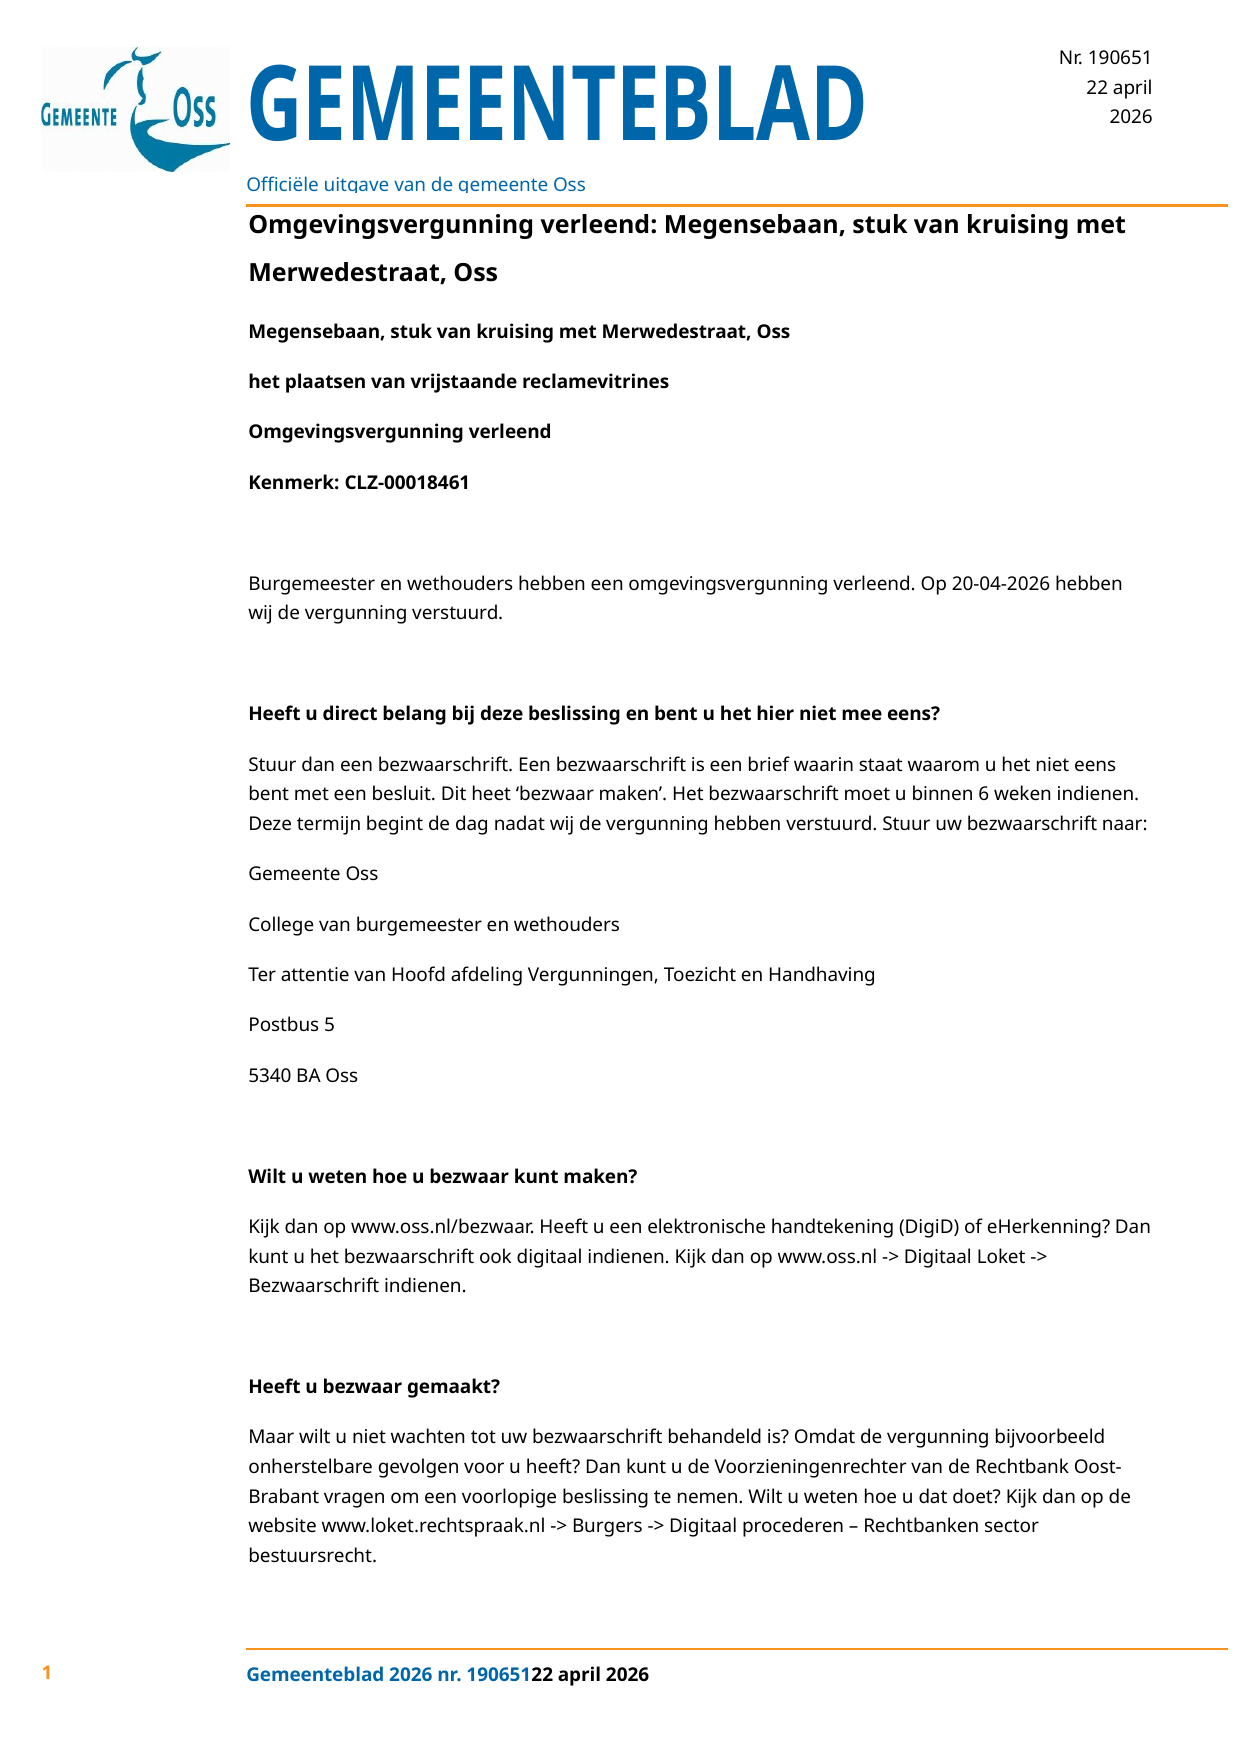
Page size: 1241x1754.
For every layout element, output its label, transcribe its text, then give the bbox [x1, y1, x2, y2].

text het plaatsen van vrijstaande reclamevitrines [248, 368, 1152, 394]
text Burgemeester en wethouders hebben een omgevingsvergunning verleend. Op 20-04-2026 hebben wij de vergunning verstuurd. [248, 570, 1152, 625]
text Ter attentie van Hoofd afdeling Vergunningen, Toezicht en Handhaving [248, 961, 1152, 987]
text Megensebaan, stuk van kruising met Merwedestraat, Oss [248, 318, 1152, 344]
text Stuur dan een bezwaarschrift. Een bezwaarschrift is een brief waarin staat waarom u het niet eens bent met een besluit. Dit heet ‘bezwaar maken’. Het bezwaarschrift moet u binnen 6 weken indienen. Deze termijn begint de dag nadat wij de vergunning hebben verstuurd. Stuur uw bezwaarschrift naar: [248, 751, 1152, 836]
text Heeft u direct belang bij deze beslissing en bent u het hier niet mee eens? [248, 700, 1152, 726]
text Kenmerk: CLZ-00018461 [248, 469, 1152, 495]
picture [41, 47, 231, 172]
text Omgevingsvergunning verleend: Megensebaan, stuk van kruising met Merwedestraat, Oss [248, 207, 1152, 288]
text Kijk dan op www.oss.nl/bezwaar. Heeft u een elektronische handtekening (DigiD) of eHerkenning? Dan kunt u het bezwaarschrift ook digitaal indienen. Kijk dan op www.oss.nl -> Digitaal Loket -> Bezwaarschrift indienen. [248, 1213, 1152, 1298]
text 5340 BA Oss [248, 1062, 1152, 1088]
text Maar wilt u niet wachten tot uw bezwaarschrift behandeld is? Omdat de vergunning bijvoorbeeld onherstelbare gevolgen voor u heeft? Dan kunt u de Voorzieningenrechter van de Rechtbank Oost-Brabant vragen om een voorlopige beslissing te nemen. Wilt u weten hoe u dat doet? Kijk dan op de website www.loket.rechtspraak.nl -> Burgers -> Digitaal procederen – Rechtbanken sector bestuursrecht. [248, 1424, 1152, 1568]
text College van burgemeester en wethouders [248, 911, 1152, 937]
text Postbus 5 [248, 1012, 1152, 1037]
text Gemeente Oss [248, 860, 1152, 886]
text Omgevingsvergunning verleend [248, 419, 1152, 444]
text Wilt u weten hoe u bezwaar kunt maken? [248, 1163, 1152, 1189]
text Heeft u bezwaar gemaakt? [248, 1373, 1152, 1399]
